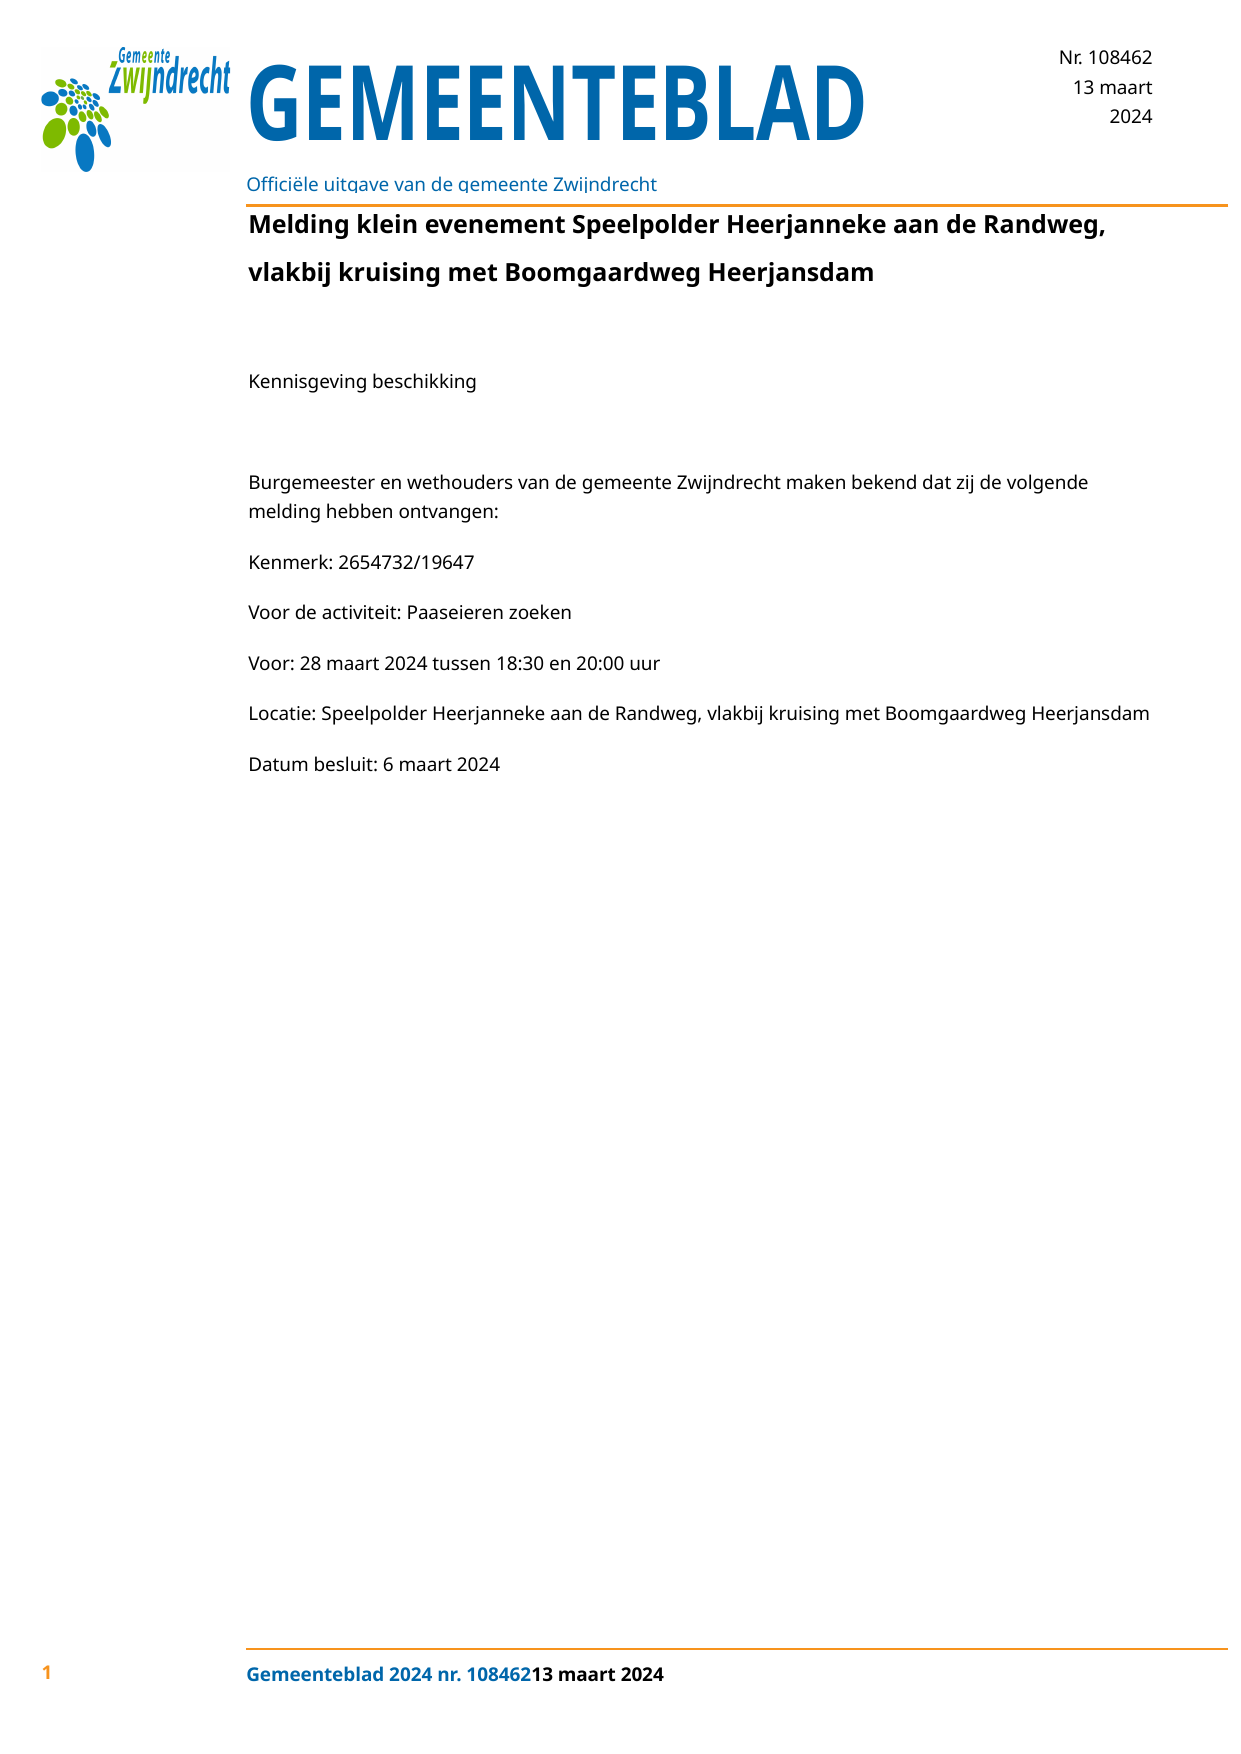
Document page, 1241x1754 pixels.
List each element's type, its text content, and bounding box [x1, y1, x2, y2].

text Kenmerk: 2654732/19647 [248, 549, 1152, 575]
picture [41, 47, 231, 172]
text Voor: 28 maart 2024 tussen 18:30 en 20:00 uur [248, 650, 1152, 676]
text Datum besluit: 6 maart 2024 [248, 751, 1152, 777]
text Burgemeester en wethouders van de gemeente Zwijndrecht maken bekend dat zij de volgende melding hebben ontvangen: [248, 469, 1152, 524]
text Kennisgeving beschikking [248, 368, 1152, 394]
text Locatie: Speelpolder Heerjanneke aan de Randweg, vlakbij kruising met Boomgaardweg Heerjansdam [248, 700, 1152, 726]
text Voor de activiteit: Paaseieren zoeken [248, 599, 1152, 625]
text Melding klein evenement Speelpolder Heerjanneke aan de Randweg, vlakbij kruising met Boomgaardweg Heerjansdam [248, 207, 1152, 288]
